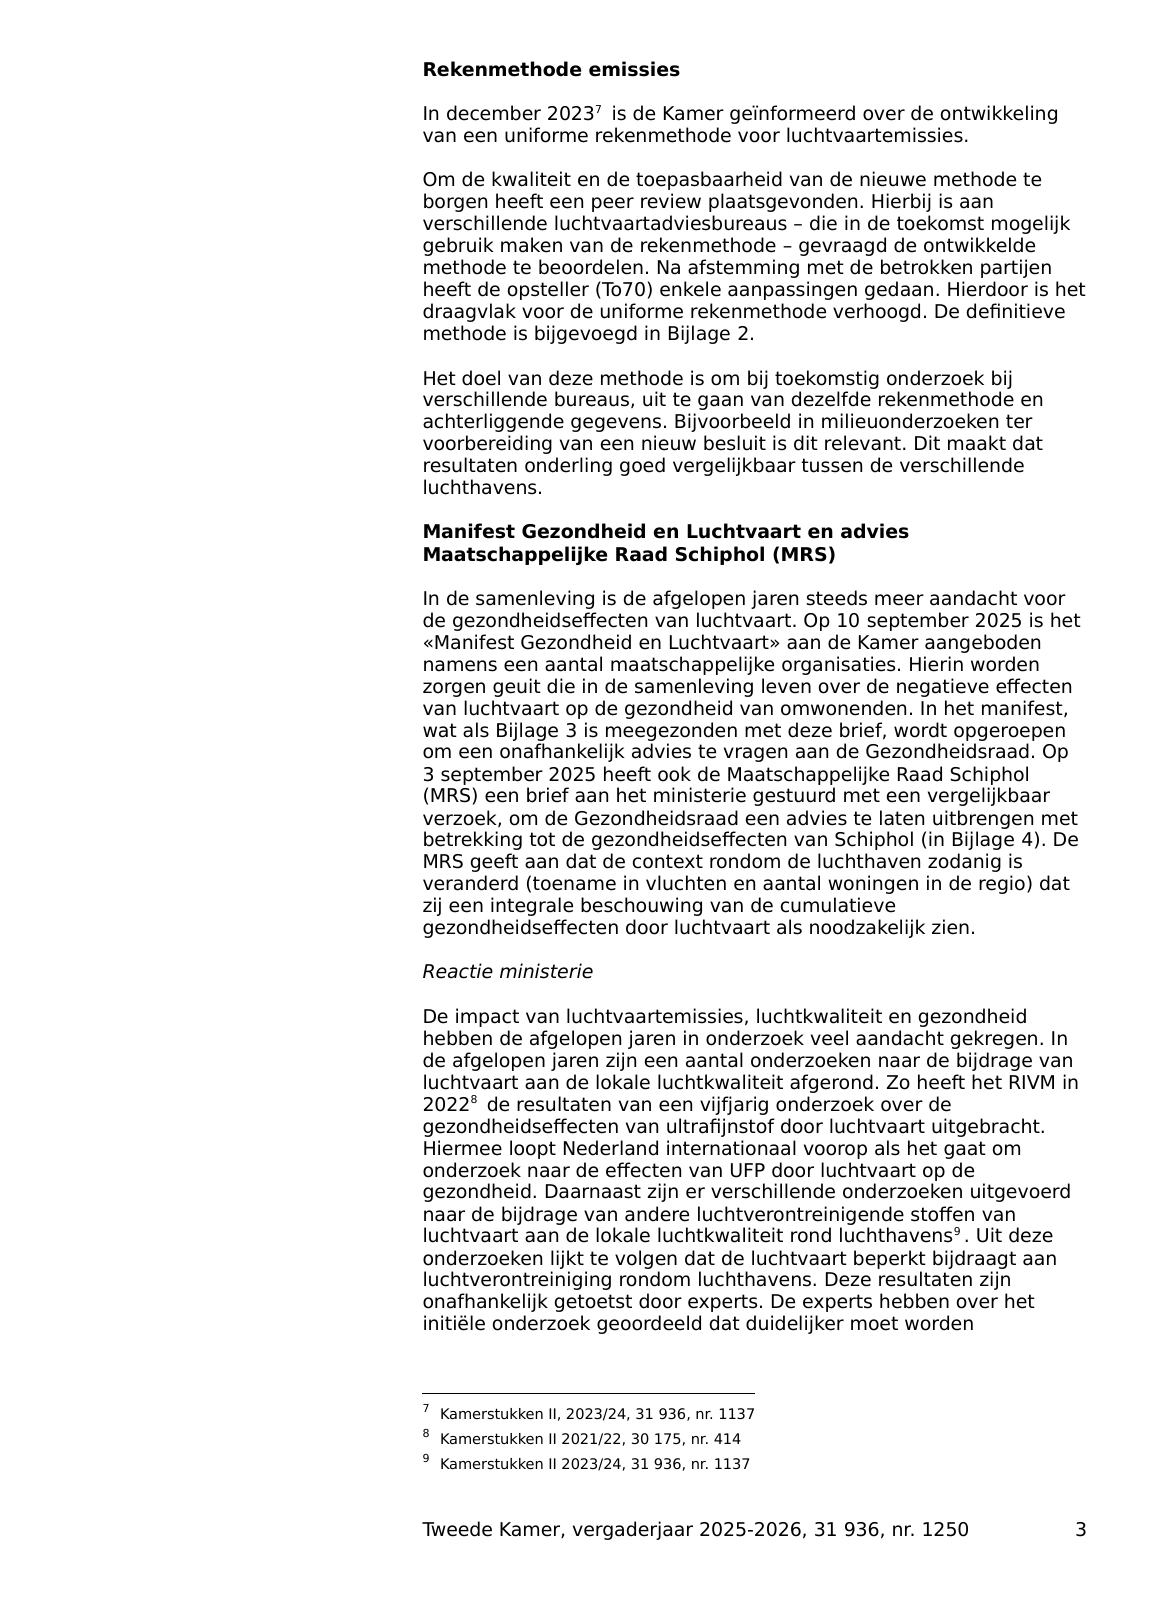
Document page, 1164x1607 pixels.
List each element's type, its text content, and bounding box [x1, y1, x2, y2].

subtitle Reactie ministerie [422, 961, 1087, 983]
text Om de kwaliteit en de toepasbaarheid van de nieuwe methode te borgen heeft een peer review plaatsgevonden. Hierbij is aan verschillende luchtvaartadviesbureaus – die in de toekomst mogelijk gebruik maken van de rekenmethode – gevraagd de ontwikkelde methode te beoordelen. Na afstemming met de betrokken partijen heeft de opsteller (To70) enkele aanpassingen gedaan. Hierdoor is het draagvlak voor de uniforme rekenmethode verhoogd. De definitieve methode is bijgevoegd in Bijlage 2. [422, 169, 1087, 345]
subtitle Rekenmethode emissies [422, 59, 1087, 81]
text De impact van luchtvaartemissies, luchtkwaliteit en gezondheid hebben de afgelopen jaren in onderzoek veel aandacht gekregen. In de afgelopen jaren zijn een aantal onderzoeken naar de bijdrage van luchtvaart aan de lokale luchtkwaliteit afgerond. Zo heeft het RIVM in 2022 de resultaten van een vijfjarig onderzoek over de gezondheidseffecten van ultrafijnstof door luchtvaart uitgebracht. Hiermee loopt Nederland internationaal voorop als het gaat om onderzoek naar de effecten van UFP door luchtvaart op de gezondheid. Daarnaast zijn er verschillende onderzoeken uitgevoerd naar de bijdrage van andere luchtverontreinigende stoffen van luchtvaart aan de lokale luchtkwaliteit rond luchthavens. Uit deze onderzoeken lijkt te volgen dat de luchtvaart beperkt bijdraagt aan luchtverontreiniging rondom luchthavens. Deze resultaten zijn onafhankelijk getoetst door experts. De experts hebben over het initiële onderzoek geoordeeld dat duidelijker moet worden [422, 1006, 1087, 1335]
text Het doel van deze methode is om bij toekomstig onderzoek bij verschillende bureaus, uit te gaan van dezelfde rekenmethode en achterliggende gegevens. Bijvoorbeeld in milieuonderzoeken ter voorbereiding van een nieuw besluit is dit relevant. Dit maakt dat resultaten onderling goed vergelijkbaar tussen de verschillende luchthavens. [422, 367, 1087, 499]
subtitle Manifest Gezondheid en Luchtvaart en advies Maatschappelijke Raad Schiphol (MRS) [422, 521, 1087, 565]
text Kamerstukken II 2021/22, 30 175, nr. 414 [422, 1427, 1087, 1449]
text In de samenleving is de afgelopen jaren steeds meer aandacht voor de gezondheidseffecten van luchtvaart. Op 10 september 2025 is het «Manifest Gezondheid en Luchtvaart» aan de Kamer aangeboden namens een aantal maatschappelijke organisaties. Hierin worden zorgen geuit die in de samenleving leven over de negatieve effecten van luchtvaart op de gezondheid van omwonenden. In het manifest, wat als Bijlage 3 is meegezonden met deze brief, wordt opgeroepen om een onafhankelijk advies te vragen aan de Gezondheidsraad. Op 3 september 2025 heeft ook de Maatschappelijke Raad Schiphol (MRS) een brief aan het ministerie gestuurd met een vergelijkbaar verzoek, om de Gezondheidsraad een advies te laten uitbrengen met betrekking tot de gezondheidseffecten van Schiphol (in Bijlage 4). De MRS geeft aan dat de context rondom de luchthaven zodanig is veranderd (toename in vluchten en aantal woningen in de regio) dat zij een integrale beschouwing van de cumulatieve gezondheidseffecten door luchtvaart als noodzakelijk zien. [422, 588, 1087, 939]
text In december 2023 is de Kamer geïnformeerd over de ontwikkeling van een uniforme rekenmethode voor luchtvaartemissies. [422, 103, 1087, 147]
text Kamerstukken II, 2023/24, 31 936, nr. 1137 [422, 1402, 1087, 1424]
text Kamerstukken II 2023/24, 31 936, nr. 1137 [422, 1452, 1087, 1474]
